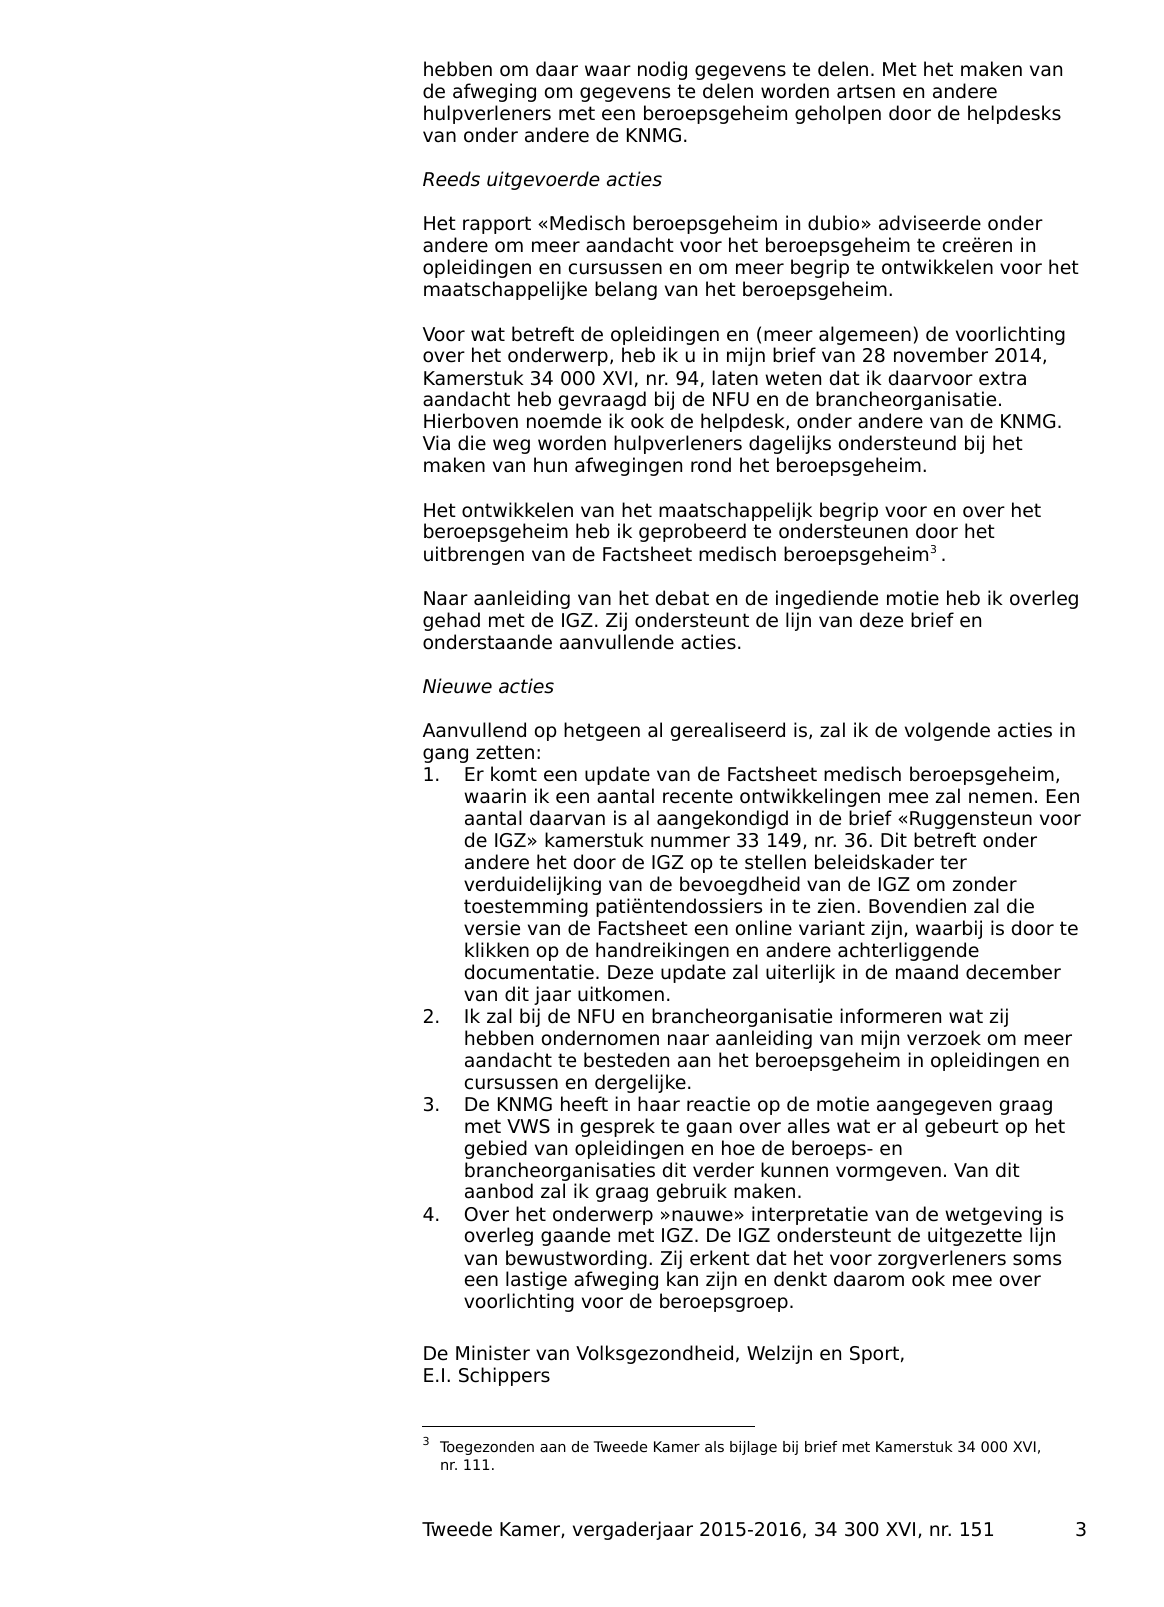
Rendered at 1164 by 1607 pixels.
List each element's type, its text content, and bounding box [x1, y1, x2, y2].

text 3. De KNMG heeft in haar reactie op de motie aangegeven graag met VWS in gesprek te gaan over alles wat er al gebeurt op het gebied van opleidingen en hoe de beroeps- en brancheorganisaties dit verder kunnen vormgeven. Van dit aanbod zal ik graag gebruik maken. [422, 1093, 1087, 1203]
text Toegezonden aan de Tweede Kamer als bijlage bij brief met Kamerstuk 34 000 XVI, nr. 111. [422, 1435, 1087, 1474]
text Voor wat betreft de opleidingen en (meer algemeen) de voorlichting over het onderwerp, heb ik u in mijn brief van 28 november 2014, Kamerstuk 34 000 XVI, nr. 94, laten weten dat ik daarvoor extra aandacht heb gevraagd bij de NFU en de brancheorganisatie. Hierboven noemde ik ook de helpdesk, onder andere van de KNMG. Via die weg worden hulpverleners dagelijks ondersteund bij het maken van hun afwegingen rond het beroepsgeheim. [422, 323, 1087, 477]
text De Minister van Volksgezondheid, Welzijn en Sport, E.I. Schippers [422, 1343, 1087, 1387]
text Aanvullend op hetgeen al gerealiseerd is, zal ik de volgende acties in gang zetten: [422, 720, 1087, 764]
text 2. Ik zal bij de NFU en brancheorganisatie informeren wat zij hebben ondernomen naar aanleiding van mijn verzoek om meer aandacht te besteden aan het beroepsgeheim in opleidingen en cursussen en dergelijke. [422, 1006, 1087, 1093]
subtitle Nieuwe acties [422, 676, 1087, 698]
text 1. Er komt een update van de Factsheet medisch beroepsgeheim, waarin ik een aantal recente ontwikkelingen mee zal nemen. Een aantal daarvan is al aangekondigd in de brief «Ruggensteun voor de IGZ» kamerstuk nummer 33 149, nr. 36. Dit betreft onder andere het door de IGZ op te stellen beleidskader ter verduidelijking van de bevoegdheid van de IGZ om zonder toestemming patiëntendossiers in te zien. Bovendien zal die versie van de Factsheet een online variant zijn, waarbij is door te klikken op de handreikingen en andere achterliggende documentatie. Deze update zal uiterlijk in de maand december van dit jaar uitkomen. [422, 764, 1087, 1006]
subtitle Reeds uitgevoerde acties [422, 169, 1087, 191]
text Naar aanleiding van het debat en de ingediende motie heb ik overleg gehad met de IGZ. Zij ondersteunt de lijn van deze brief en onderstaande aanvullende acties. [422, 588, 1087, 653]
text 4. Over het onderwerp »nauwe» interpretatie van de wetgeving is overleg gaande met IGZ. De IGZ ondersteunt de uitgezette lijn van bewustwording. Zij erkent dat het voor zorgverleners soms een lastige afweging kan zijn en denkt daarom ook mee over voorlichting voor de beroepsgroep. [422, 1203, 1087, 1313]
text Het rapport «Medisch beroepsgeheim in dubio» adviseerde onder andere om meer aandacht voor het beroepsgeheim te creëren in opleidingen en cursussen en om meer begrip te ontwikkelen voor het maatschappelijke belang van het beroepsgeheim. [422, 213, 1087, 301]
text Het ontwikkelen van het maatschappelijk begrip voor en over het beroepsgeheim heb ik geprobeerd te ondersteunen door het uitbrengen van de Factsheet medisch beroepsgeheim. [422, 499, 1087, 565]
text hebben om daar waar nodig gegevens te delen. Met het maken van de afweging om gegevens te delen worden artsen en andere hulpverleners met een beroepsgeheim geholpen door de helpdesks van onder andere de KNMG. [422, 59, 1087, 147]
